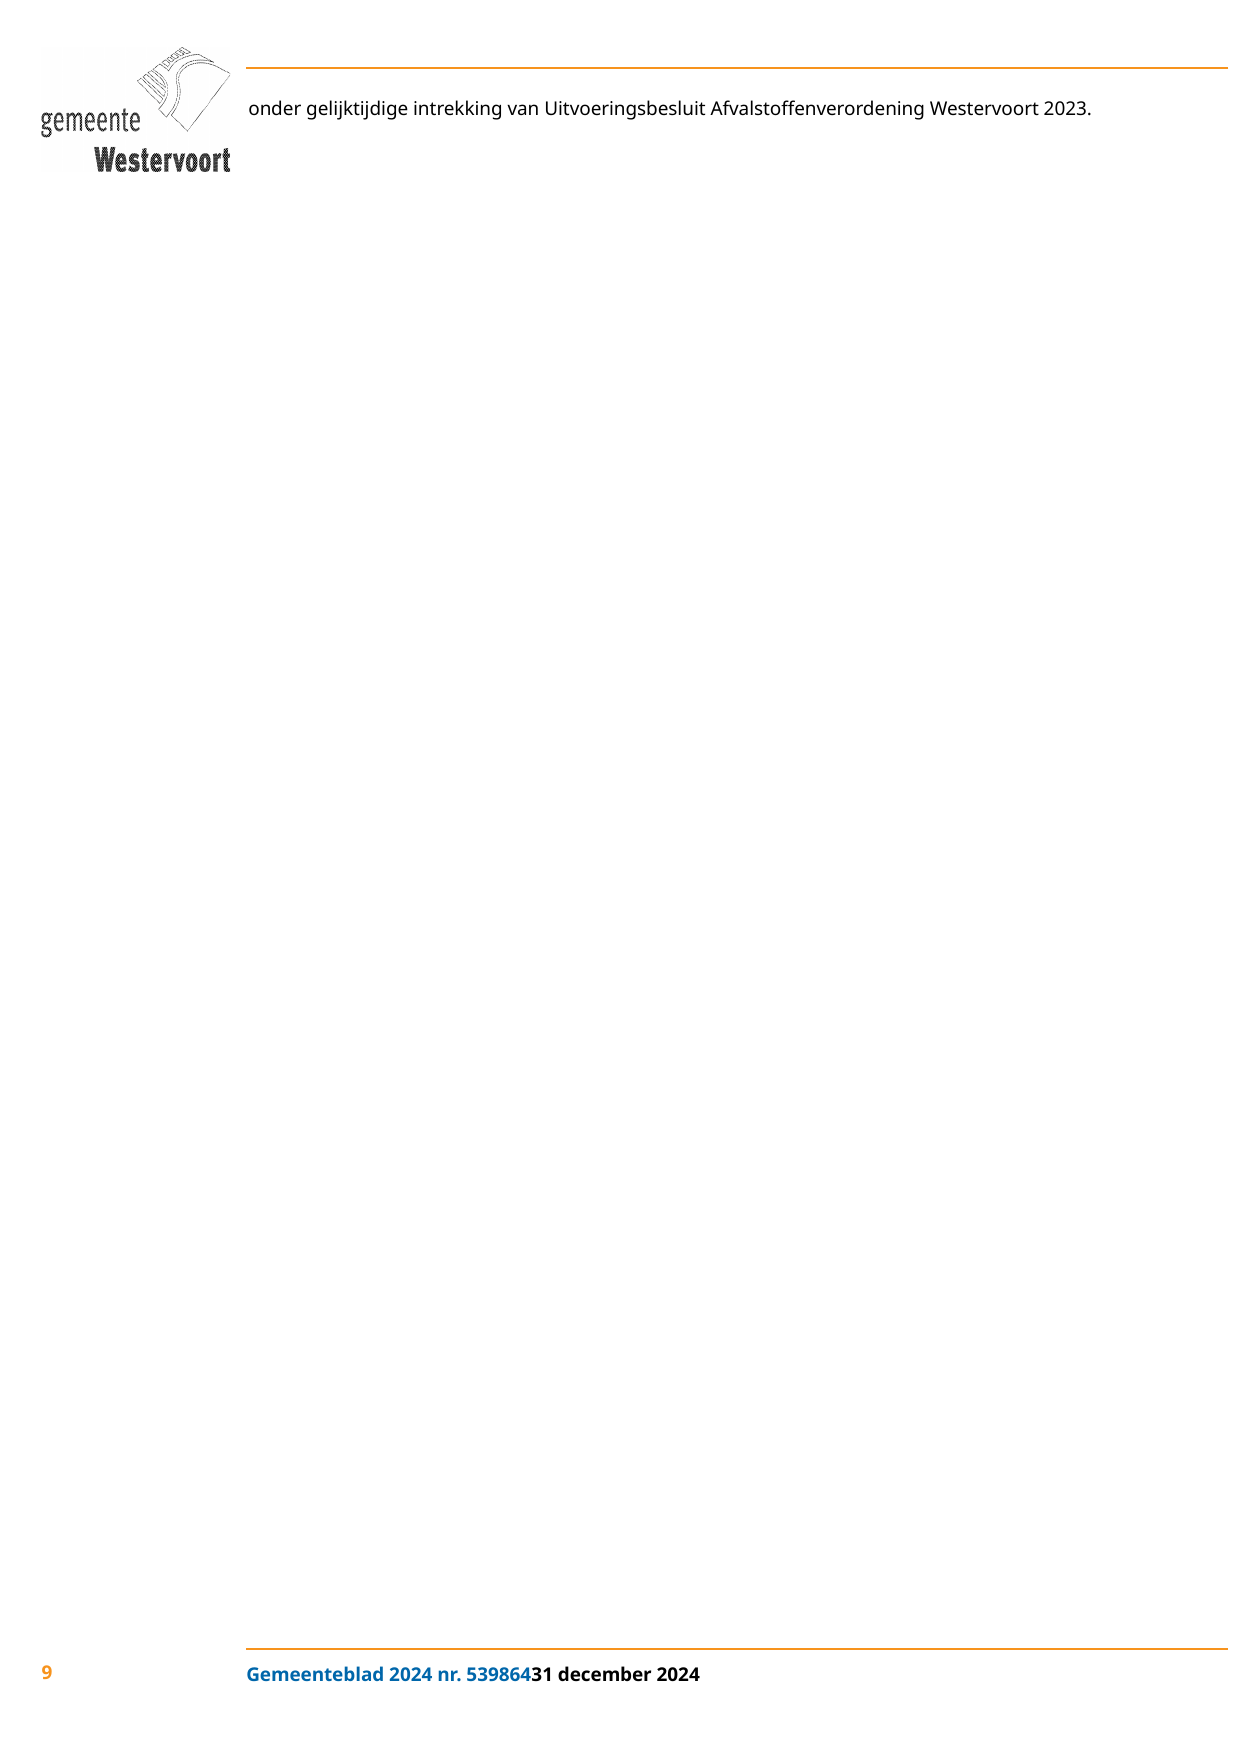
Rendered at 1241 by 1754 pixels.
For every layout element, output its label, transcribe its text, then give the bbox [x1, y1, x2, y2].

picture [41, 47, 231, 172]
text onder gelijktijdige intrekking van Uitvoeringsbesluit Afvalstoffenverordening Westervoort 2023. [248, 95, 1152, 121]
